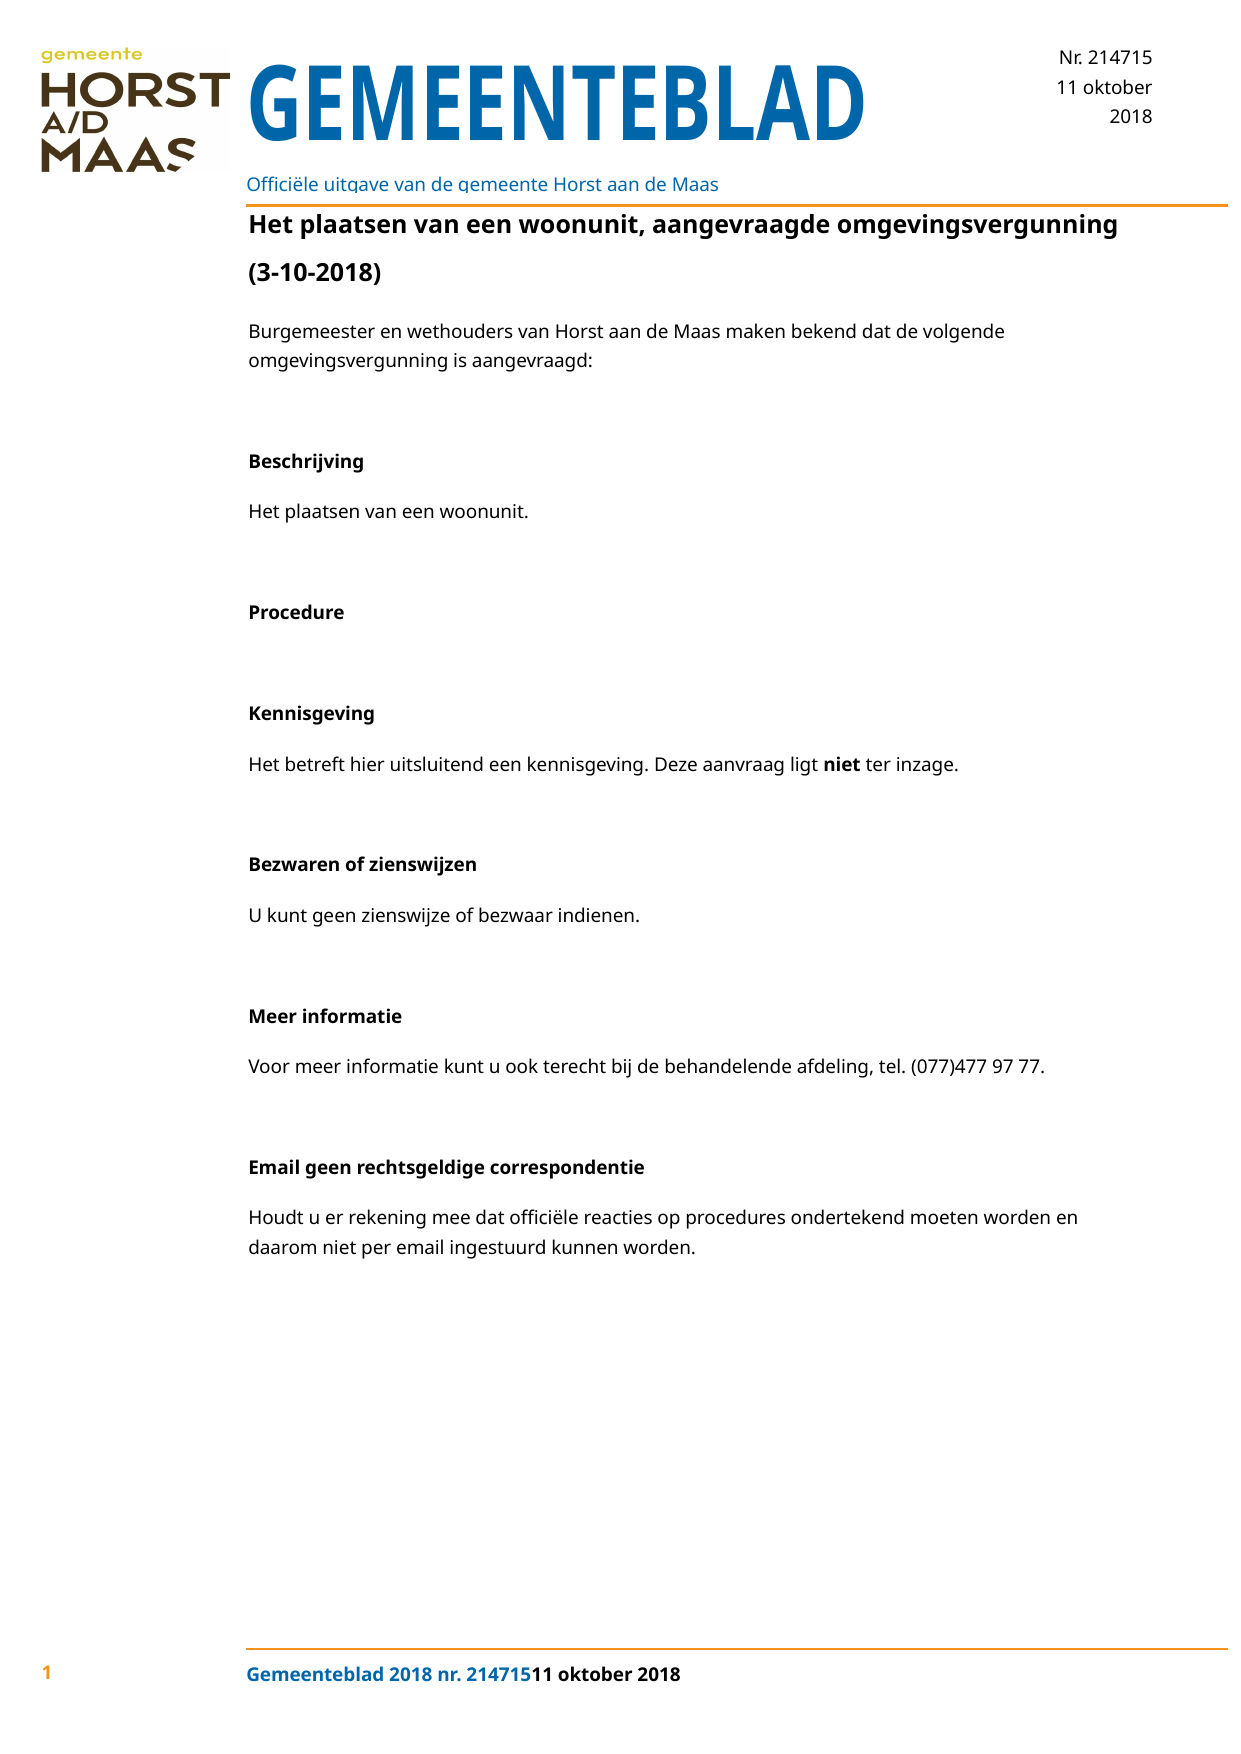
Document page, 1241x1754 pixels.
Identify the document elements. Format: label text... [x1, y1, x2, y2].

picture [41, 47, 231, 172]
text Email geen rechtsgeldige correspondentie [248, 1154, 1152, 1180]
text Procedure [248, 599, 1152, 625]
text Het plaatsen van een woonunit, aangevraagde omgevingsvergunning (3-10-2018) [248, 207, 1152, 288]
text U kunt geen zienswijze of bezwaar indienen. [248, 902, 1152, 928]
text Het betreft hier uitsluitend een kennisgeving. Deze aanvraag ligt niet ter inzage. [248, 751, 1152, 777]
text Beschrijving [248, 448, 1152, 474]
text Voor meer informatie kunt u ook terecht bij de behandelende afdeling, tel. (077)477 97 77. [248, 1053, 1152, 1079]
text Meer informatie [248, 1003, 1152, 1029]
text Kennisgeving [248, 700, 1152, 726]
text Burgemeester en wethouders van Horst aan de Maas maken bekend dat de volgende omgevingsvergunning is aangevraagd: [248, 318, 1152, 373]
text Het plaatsen van een woonunit. [248, 499, 1152, 524]
text Bezwaren of zienswijzen [248, 852, 1152, 877]
text Houdt u er rekening mee dat officiële reacties op procedures ondertekend moeten worden en daarom niet per email ingestuurd kunnen worden. [248, 1204, 1152, 1260]
